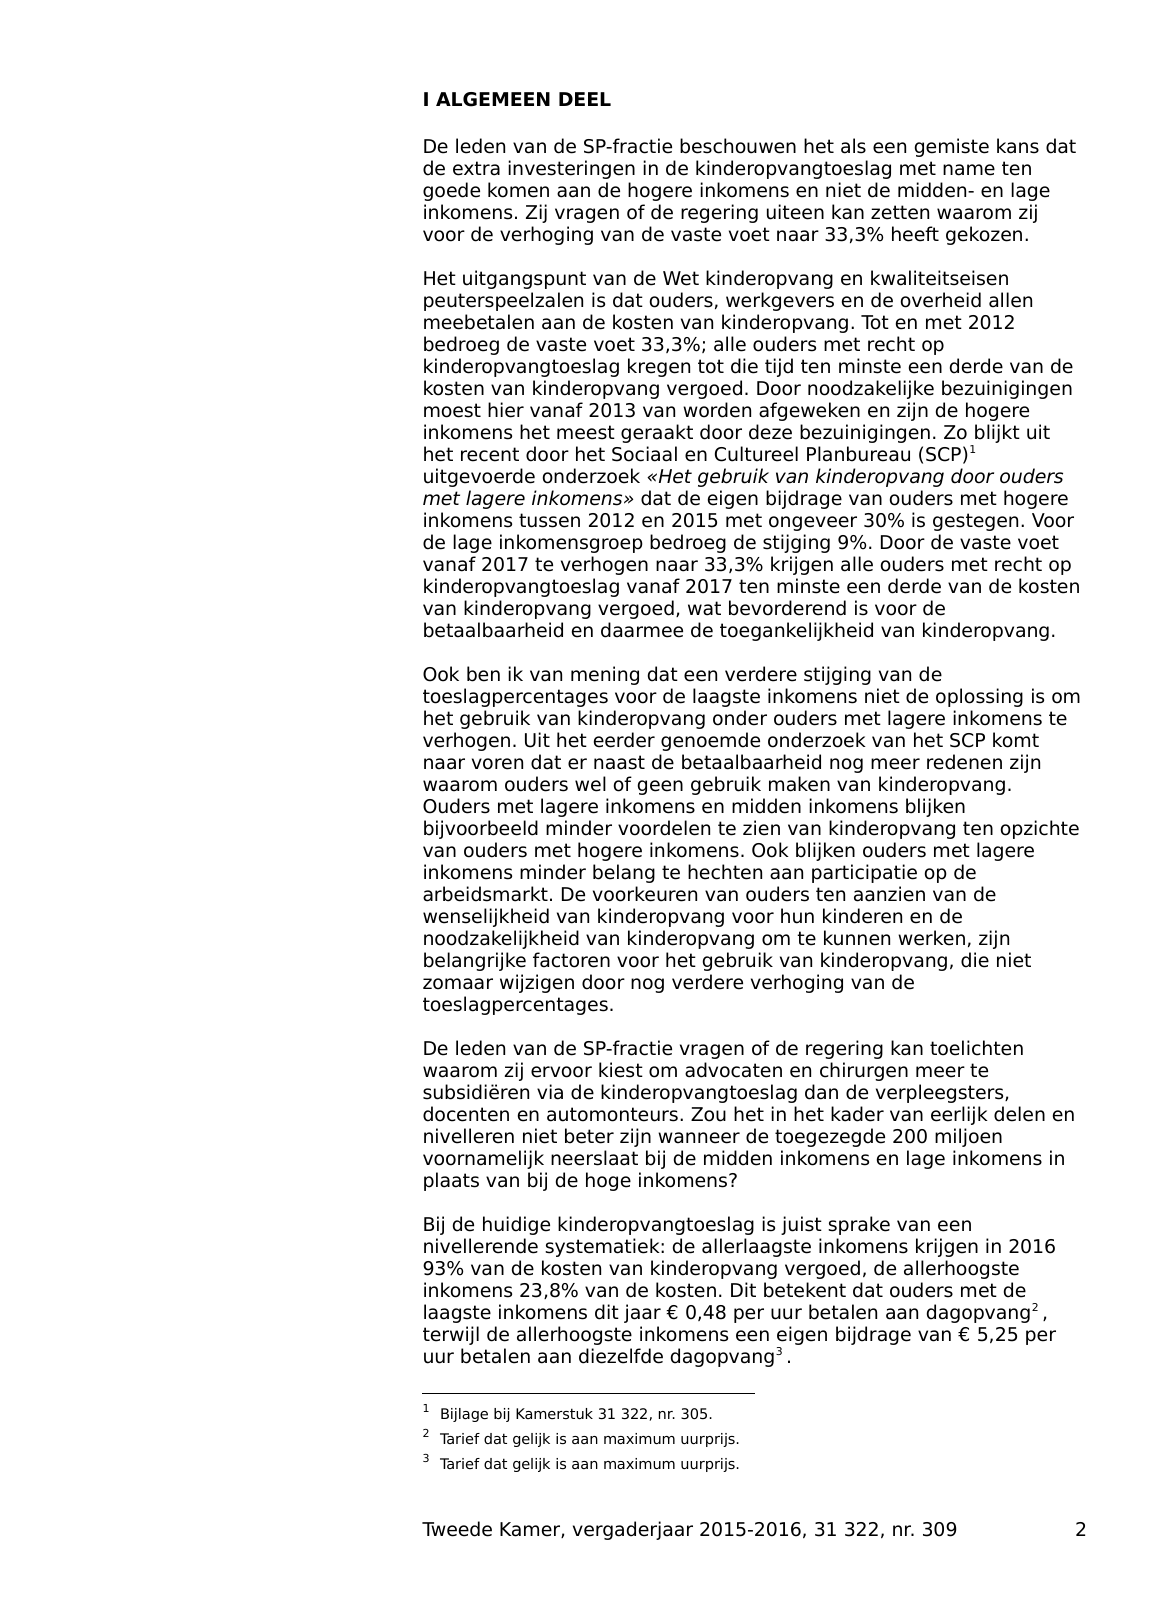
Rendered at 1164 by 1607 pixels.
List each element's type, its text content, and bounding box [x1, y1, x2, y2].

text Ook ben ik van mening dat een verdere stijging van de toeslagpercentages voor de laagste inkomens niet de oplossing is om het gebruik van kinderopvang onder ouders met lagere inkomens te verhogen. Uit het eerder genoemde onderzoek van het SCP komt naar voren dat er naast de betaalbaarheid nog meer redenen zijn waarom ouders wel of geen gebruik maken van kinderopvang. Ouders met lagere inkomens en midden inkomens blijken bijvoorbeeld minder voordelen te zien van kinderopvang ten opzichte van ouders met hogere inkomens. Ook blijken ouders met lagere inkomens minder belang te hechten aan participatie op de arbeidsmarkt. De voorkeuren van ouders ten aanzien van de wenselijkheid van kinderopvang voor hun kinderen en de noodzakelijkheid van kinderopvang om te kunnen werken, zijn belangrijke factoren voor het gebruik van kinderopvang, die niet zomaar wijzigen door nog verdere verhoging van de toeslagpercentages. [422, 664, 1087, 1016]
text Het uitgangspunt van de Wet kinderopvang en kwaliteitseisen peuterspeelzalen is dat ouders, werkgevers en de overheid allen meebetalen aan de kosten van kinderopvang. Tot en met 2012 bedroeg de vaste voet 33,3%; alle ouders met recht op kinderopvangtoeslag kregen tot die tijd ten minste een derde van de kosten van kinderopvang vergoed. Door noodzakelijke bezuinigingen moest hier vanaf 2013 van worden afgeweken en zijn de hogere inkomens het meest geraakt door deze bezuinigingen. Zo blijkt uit het recent door het Sociaal en Cultureel Planbureau (SCP) uitgevoerde onderzoek «Het gebruik van kinderopvang door ouders met lagere inkomens» dat de eigen bijdrage van ouders met hogere inkomens tussen 2012 en 2015 met ongeveer 30% is gestegen. Voor de lage inkomensgroep bedroeg de stijging 9%. Door de vaste voet vanaf 2017 te verhogen naar 33,3% krijgen alle ouders met recht op kinderopvangtoeslag vanaf 2017 ten minste een derde van de kosten van kinderopvang vergoed, wat bevorderend is voor de betaalbaarheid en daarmee de toegankelijkheid van kinderopvang. [422, 268, 1087, 642]
text Bijlage bij Kamerstuk 31 322, nr. 305. [422, 1402, 1087, 1424]
text De leden van de SP-fractie vragen of de regering kan toelichten waarom zij ervoor kiest om advocaten en chirurgen meer te subsidiëren via de kinderopvangtoeslag dan de verpleegsters, docenten en automonteurs. Zou het in het kader van eerlijk delen en nivelleren niet beter zijn wanneer de toegezegde 200 miljoen voornamelijk neerslaat bij de midden inkomens en lage inkomens in plaats van bij de hoge inkomens? [422, 1038, 1087, 1192]
text Bij de huidige kinderopvangtoeslag is juist sprake van een nivellerende systematiek: de allerlaagste inkomens krijgen in 2016 93% van de kosten van kinderopvang vergoed, de allerhoogste inkomens 23,8% van de kosten. Dit betekent dat ouders met de laagste inkomens dit jaar € 0,48 per uur betalen aan dagopvang, terwijl de allerhoogste inkomens een eigen bijdrage van € 5,25 per uur betalen aan diezelfde dagopvang. [422, 1214, 1087, 1368]
text Tarief dat gelijk is aan maximum uurprijs. [422, 1452, 1087, 1474]
text De leden van de SP-fractie beschouwen het als een gemiste kans dat de extra investeringen in de kinderopvangtoeslag met name ten goede komen aan de hogere inkomens en niet de midden- en lage inkomens. Zij vragen of de regering uiteen kan zetten waarom zij voor de verhoging van de vaste voet naar 33,3% heeft gekozen. [422, 136, 1087, 246]
subtitle I ALGEMEEN DEEL [422, 89, 1087, 111]
text Tarief dat gelijk is aan maximum uurprijs. [422, 1427, 1087, 1449]
